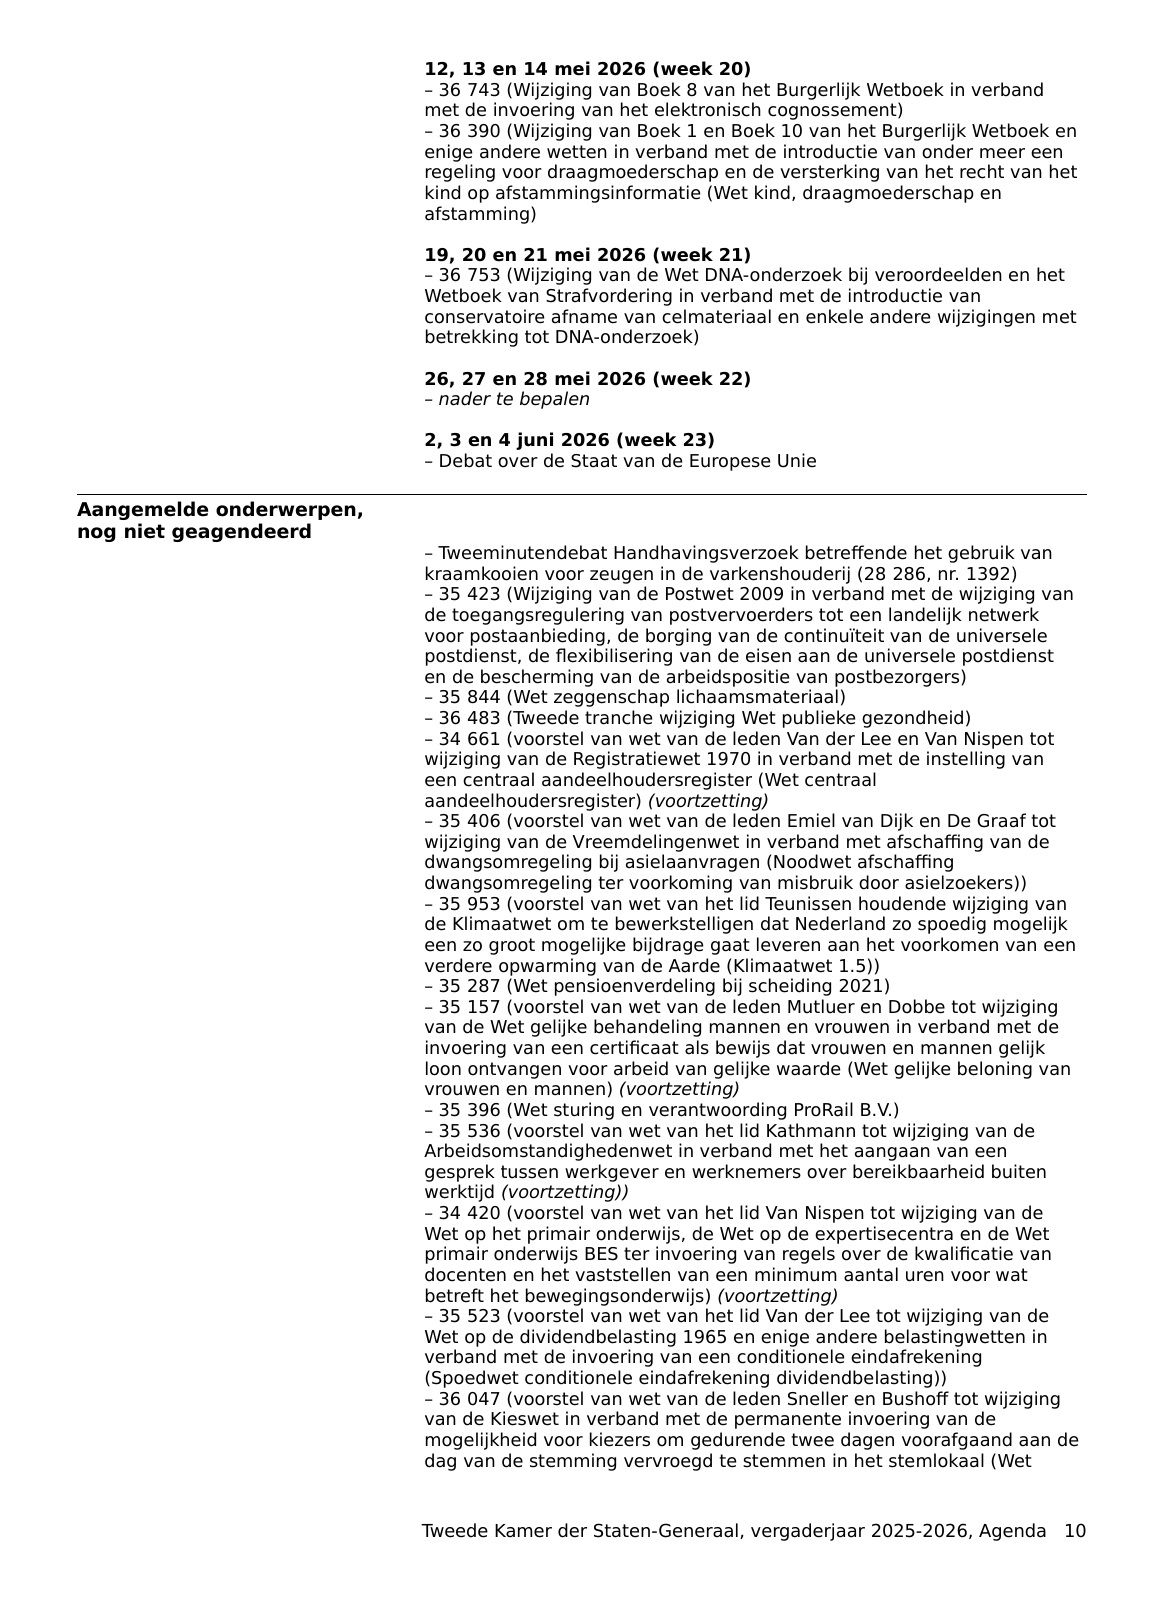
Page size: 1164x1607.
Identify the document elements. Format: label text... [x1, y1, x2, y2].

table_cell [77, 708, 401, 729]
table_cell [418, 410, 1087, 430]
table_cell – 35 406 (voorstel van wet van de leden Emiel van Dijk en De Graaf tot wijziging van de Vreemdelingenwet in verband met afschaffing van de dwangsomregeling bij asielaanvragen (Noodwet afschaffing dwangsomregeling ter voorkoming van misbruik door asielzoekers)) [418, 811, 1087, 894]
table_cell [401, 224, 418, 245]
table_cell – 36 753 (Wijziging van de Wet DNA-onderzoek bij veroordeelden en het Wetboek van Strafvordering in verband met de introductie van conservatoire afname van celmateriaal en enkele andere wijzigingen met betrekking tot DNA-onderzoek) [418, 265, 1087, 348]
table_cell [401, 430, 418, 451]
table_cell – 34 420 (voorstel van wet van het lid Van Nispen tot wijziging van de Wet op het primair onderwijs, de Wet op de expertisecentra en de Wet primair onderwijs BES ter invoering van regels over de kwalificatie van docenten en het vaststellen van een minimum aantal uren voor wat betreft het bewegingsonderwijs) (voortzetting) [418, 1203, 1087, 1306]
table_cell – 36 390 (Wijziging van Boek 1 en Boek 10 van het Burgerlijk Wetboek en enige andere wetten in verband met de introductie van onder meer een regeling voor draagmoederschap en de versterking van het recht van het kind op afstammingsinformatie (Wet kind, draagmoederschap en afstamming) [418, 121, 1087, 224]
table_cell – 35 953 (voorstel van wet van het lid Teunissen houdende wijziging van de Klimaatwet om te bewerkstelligen dat Nederland zo spoedig mogelijk een zo groot mogelijke bijdrage gaat leveren aan het voorkomen van een verdere opwarming van de Aarde (Klimaatwet 1.5)) [418, 894, 1087, 976]
table_cell [77, 894, 401, 976]
table_cell [401, 584, 418, 687]
table_cell [77, 121, 401, 224]
table_cell [77, 430, 401, 451]
table_cell [401, 1203, 418, 1306]
table_cell – 35 396 (Wet sturing en verantwoording ProRail B.V.) [418, 1100, 1087, 1121]
table_cell [77, 1306, 401, 1389]
table_cell [401, 1389, 418, 1471]
table_cell – 35 536 (voorstel van wet van het lid Kathmann tot wijziging van de Arbeidsomstandighedenwet in verband met het aangaan van een gesprek tussen werkgever en werknemers over bereikbaarheid buiten werktijd (voortzetting)) [418, 1121, 1087, 1203]
table_cell – Tweeminutendebat Handhavingsverzoek betreffende het gebruik van kraamkooien voor zeugen in de varkenshouderij (28 286, nr. 1392) [418, 543, 1087, 584]
table_cell [401, 389, 418, 410]
table_cell [77, 584, 401, 687]
table_cell [77, 348, 401, 368]
table_header [401, 495, 418, 543]
table_cell [77, 245, 401, 265]
table_cell [401, 121, 418, 224]
table_cell [77, 997, 401, 1100]
table_cell [401, 265, 418, 348]
table_cell 12, 13 en 14 mei 2026 (week 20) [418, 59, 1087, 80]
table_cell [77, 224, 401, 245]
table_cell [401, 245, 418, 265]
table_cell – 35 523 (voorstel van wet van het lid Van der Lee tot wijziging van de Wet op de dividendbelasting 1965 en enige andere belastingwetten in verband met de invoering van een conditionele eindafrekening (Spoedwet conditionele eindafrekening dividendbelasting)) [418, 1306, 1087, 1389]
table_cell [77, 59, 401, 80]
table_header Aangemelde onderwerpen, nog niet geagendeerd [77, 495, 401, 543]
table_cell [77, 265, 401, 348]
table_cell [401, 1121, 418, 1203]
table_cell [77, 1389, 401, 1471]
table_cell [77, 976, 401, 997]
table_cell [401, 997, 418, 1100]
table_cell 19, 20 en 21 mei 2026 (week 21) [418, 245, 1087, 265]
table_cell [401, 59, 418, 80]
table_cell – Debat over de Staat van de Europese Unie [418, 451, 1087, 472]
table_cell [401, 1306, 418, 1389]
table_cell [401, 543, 418, 584]
table_cell [418, 348, 1087, 368]
table_cell [77, 389, 401, 410]
table_cell [77, 1121, 401, 1203]
table_cell [401, 1100, 418, 1121]
table_cell [77, 80, 401, 121]
table_cell – 36 047 (voorstel van wet van de leden Sneller en Bushoff tot wijziging van de Kieswet in verband met de permanente invoering van de mogelijkheid voor kiezers om gedurende twee dagen voorafgaand aan de dag van de stemming vervroegd te stemmen in het stemlokaal (Wet [418, 1389, 1087, 1471]
table_cell [418, 224, 1087, 245]
table_cell 2, 3 en 4 juni 2026 (week 23) [418, 430, 1087, 451]
table_cell [401, 729, 418, 811]
table_cell [77, 688, 401, 708]
table_cell – 35 157 (voorstel van wet van de leden Mutluer en Dobbe tot wijziging van de Wet gelijke behandeling mannen en vrouwen in verband met de invoering van een certificaat als bewijs dat vrouwen en mannen gelijk loon ontvangen voor arbeid van gelijke waarde (Wet gelijke beloning van vrouwen en mannen) (voortzetting) [418, 997, 1087, 1100]
table_cell [401, 688, 418, 708]
table_cell [401, 410, 418, 430]
table_cell [77, 410, 401, 430]
table_cell – 35 844 (Wet zeggenschap lichaamsmateriaal) [418, 688, 1087, 708]
table_cell – 36 483 (Tweede tranche wijziging Wet publieke gezondheid) [418, 708, 1087, 729]
table_cell [77, 1203, 401, 1306]
table_cell [401, 451, 418, 472]
table_cell [401, 80, 418, 121]
table_cell [77, 1100, 401, 1121]
table_cell [401, 348, 418, 368]
table_header [418, 495, 1087, 543]
table_cell – 35 423 (Wijziging van de Postwet 2009 in verband met de wijziging van de toegangsregulering van postvervoerders tot een landelijk netwerk voor postaanbieding, de borging van de continuïteit van de universele postdienst, de flexibilisering van de eisen aan de universele postdienst en de bescherming van de arbeidspositie van postbezorgers) [418, 584, 1087, 687]
table_cell [401, 811, 418, 894]
table_cell [77, 729, 401, 811]
table_cell [77, 543, 401, 584]
table_cell [77, 451, 401, 472]
table_cell – 35 287 (Wet pensioenverdeling bij scheiding 2021) [418, 976, 1087, 997]
table_cell – 36 743 (Wijziging van Boek 8 van het Burgerlijk Wetboek in verband met de invoering van het elektronisch cognossement) [418, 80, 1087, 121]
table_cell 26, 27 en 28 mei 2026 (week 22) [418, 369, 1087, 389]
table_cell [401, 369, 418, 389]
table_cell [77, 369, 401, 389]
table_cell [401, 708, 418, 729]
table_cell – 34 661 (voorstel van wet van de leden Van der Lee en Van Nispen tot wijziging van de Registratiewet 1970 in verband met de instelling van een centraal aandeelhoudersregister (Wet centraal aandeelhoudersregister) (voortzetting) [418, 729, 1087, 811]
table_cell [401, 976, 418, 997]
table_cell – nader te bepalen [418, 389, 1087, 410]
table_cell [77, 811, 401, 894]
table_cell [401, 894, 418, 976]
